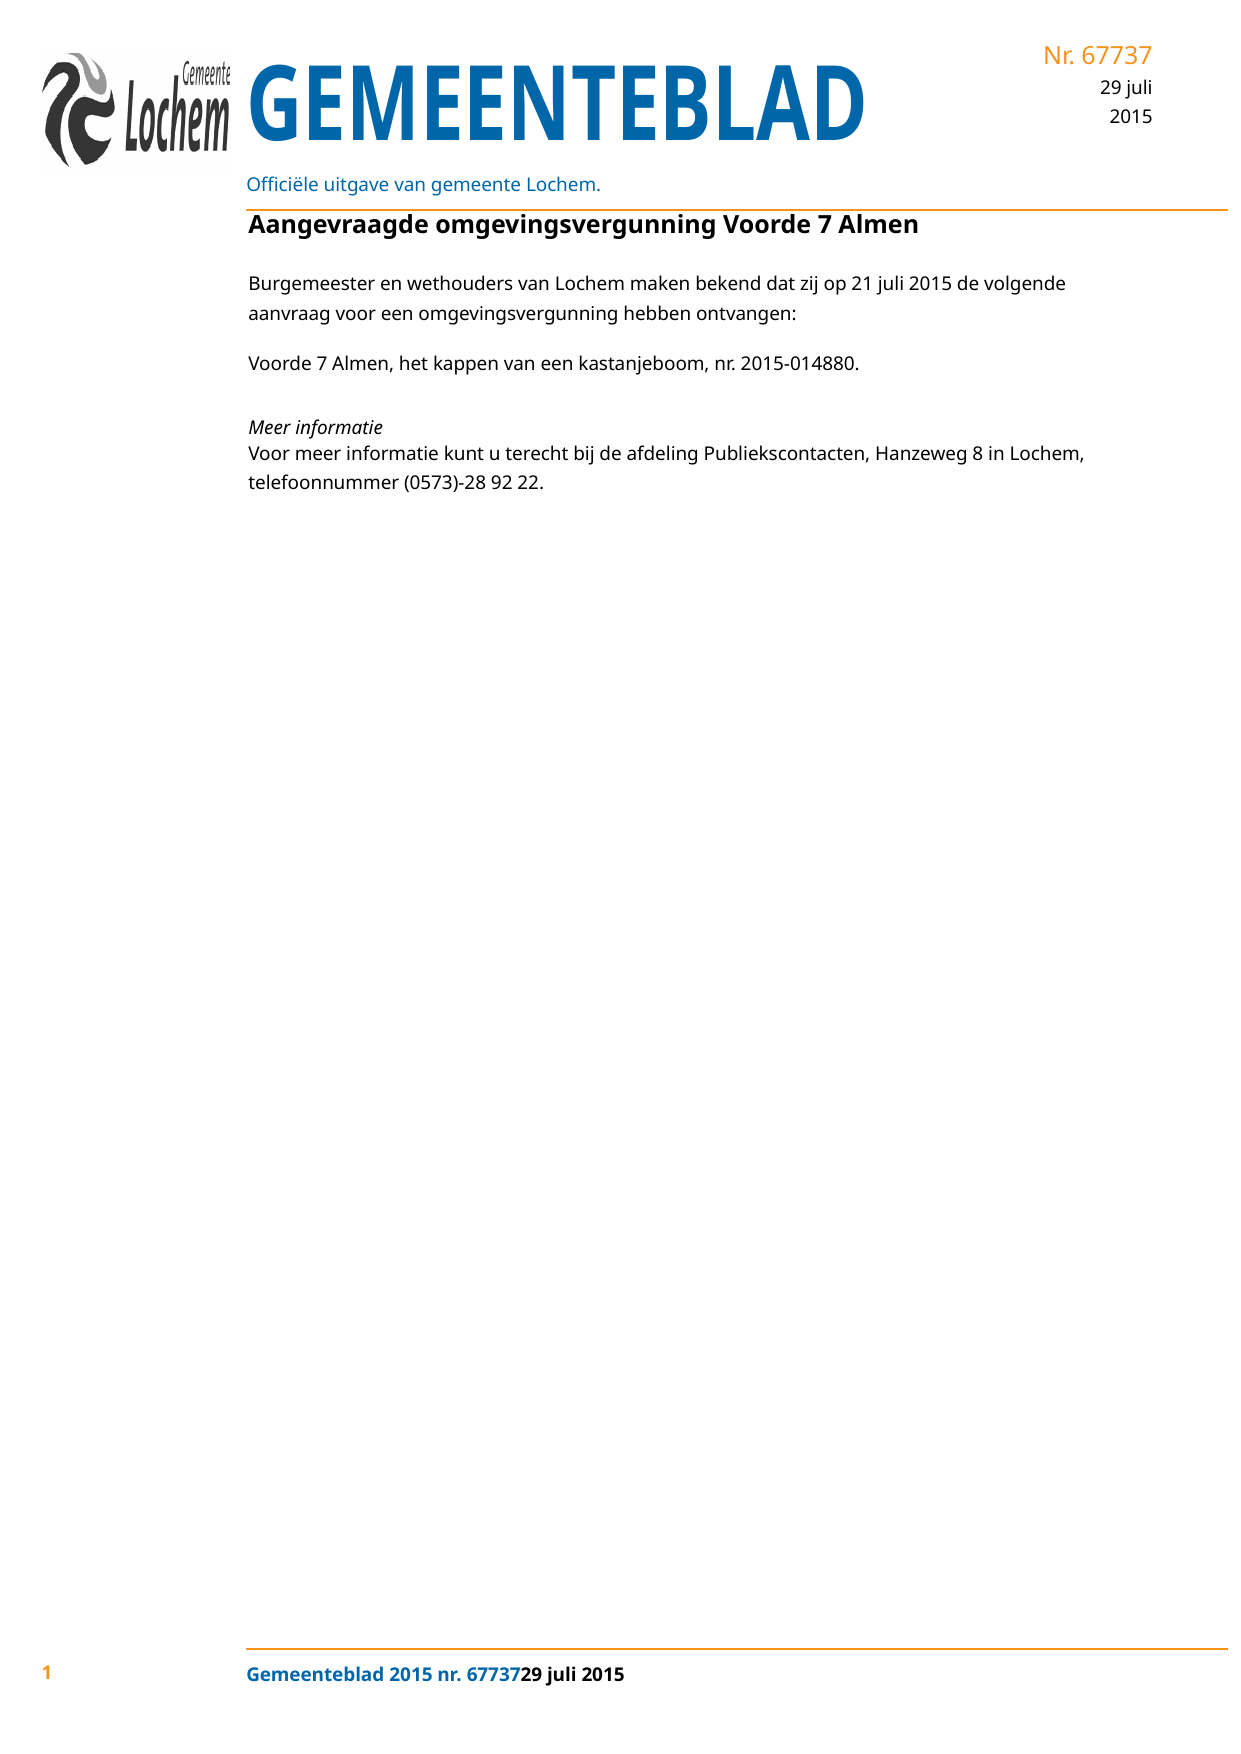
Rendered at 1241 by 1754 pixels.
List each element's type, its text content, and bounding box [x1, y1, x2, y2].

text Voor meer informatie kunt u terecht bij de afdeling Publiekscontacten, Hanzeweg 8 in Lochem, telefoonnummer (0573)-28 92 22. [248, 440, 1152, 495]
text Aangevraagde omgevingsvergunning Voorde 7 Almen [248, 211, 1152, 241]
text Meer informatie [248, 414, 1152, 440]
text Burgemeester en wethouders van Lochem maken bekend dat zij op 21 juli 2015 de volgende aanvraag voor een omgevingsvergunning hebben ontvangen: [248, 270, 1152, 326]
text Voorde 7 Almen, het kappen van een kastanjeboom, nr. 2015-014880. [248, 350, 1152, 376]
picture [41, 47, 231, 172]
